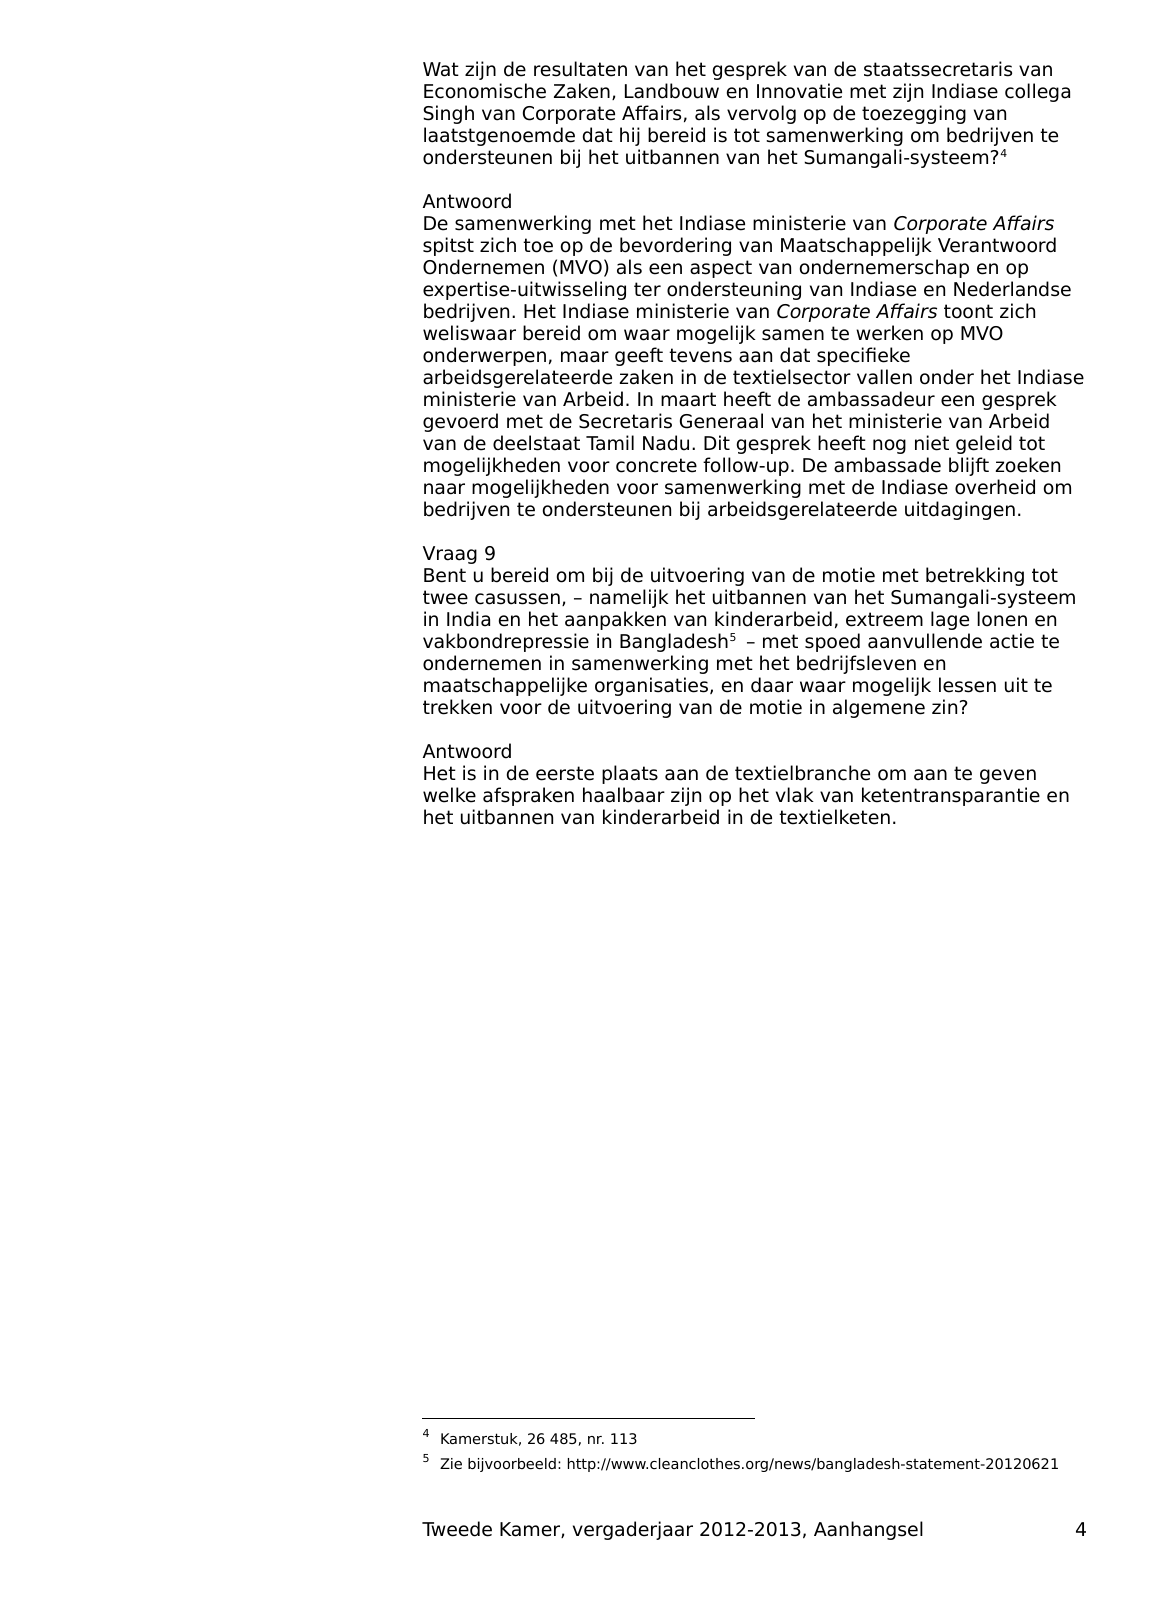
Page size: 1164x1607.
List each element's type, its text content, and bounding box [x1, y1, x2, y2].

text Kamerstuk, 26 485, nr. 113 [422, 1427, 1087, 1449]
text Wat zijn de resultaten van het gesprek van de staatssecretaris van Economische Zaken, Landbouw en Innovatie met zijn Indiase collega Singh van Corporate Affairs, als vervolg op de toezegging van laatstgenoemde dat hij bereid is tot samenwerking om bedrijven te ondersteunen bij het uitbannen van het Sumangali-systeem? [422, 59, 1087, 169]
text Zie bijvoorbeeld: http://www.cleanclothes.org/news/bangladesh-statement-20120621 [422, 1452, 1087, 1474]
text Bent u bereid om bij de uitvoering van de motie met betrekking tot twee casussen, – namelijk het uitbannen van het Sumangali-systeem in India en het aanpakken van kinderarbeid, extreem lage lonen en vakbondrepressie in Bangladesh – met spoed aanvullende actie te ondernemen in samenwerking met het bedrijfsleven en maatschappelijke organisaties, en daar waar mogelijk lessen uit te trekken voor de uitvoering van de motie in algemene zin? [422, 565, 1087, 719]
text Vraag 9 [422, 543, 1087, 565]
text De samenwerking met het Indiase ministerie van Corporate Affairs spitst zich toe op de bevordering van Maatschappelijk Verantwoord Ondernemen (MVO) als een aspect van ondernemerschap en op expertise-uitwisseling ter ondersteuning van Indiase en Nederlandse bedrijven. Het Indiase ministerie van Corporate Affairs toont zich weliswaar bereid om waar mogelijk samen te werken op MVO onderwerpen, maar geeft tevens aan dat specifieke arbeidsgerelateerde zaken in de textielsector vallen onder het Indiase ministerie van Arbeid. In maart heeft de ambassadeur een gesprek gevoerd met de Secretaris Generaal van het ministerie van Arbeid van de deelstaat Tamil Nadu. Dit gesprek heeft nog niet geleid tot mogelijkheden voor concrete follow-up. De ambassade blijft zoeken naar mogelijkheden voor samenwerking met de Indiase overheid om bedrijven te ondersteunen bij arbeidsgerelateerde uitdagingen. [422, 213, 1087, 521]
text Antwoord [422, 741, 1087, 763]
text Het is in de eerste plaats aan de textielbranche om aan te geven welke afspraken haalbaar zijn op het vlak van ketentransparantie en het uitbannen van kinderarbeid in de textielketen. [422, 763, 1087, 829]
text Antwoord [422, 191, 1087, 213]
